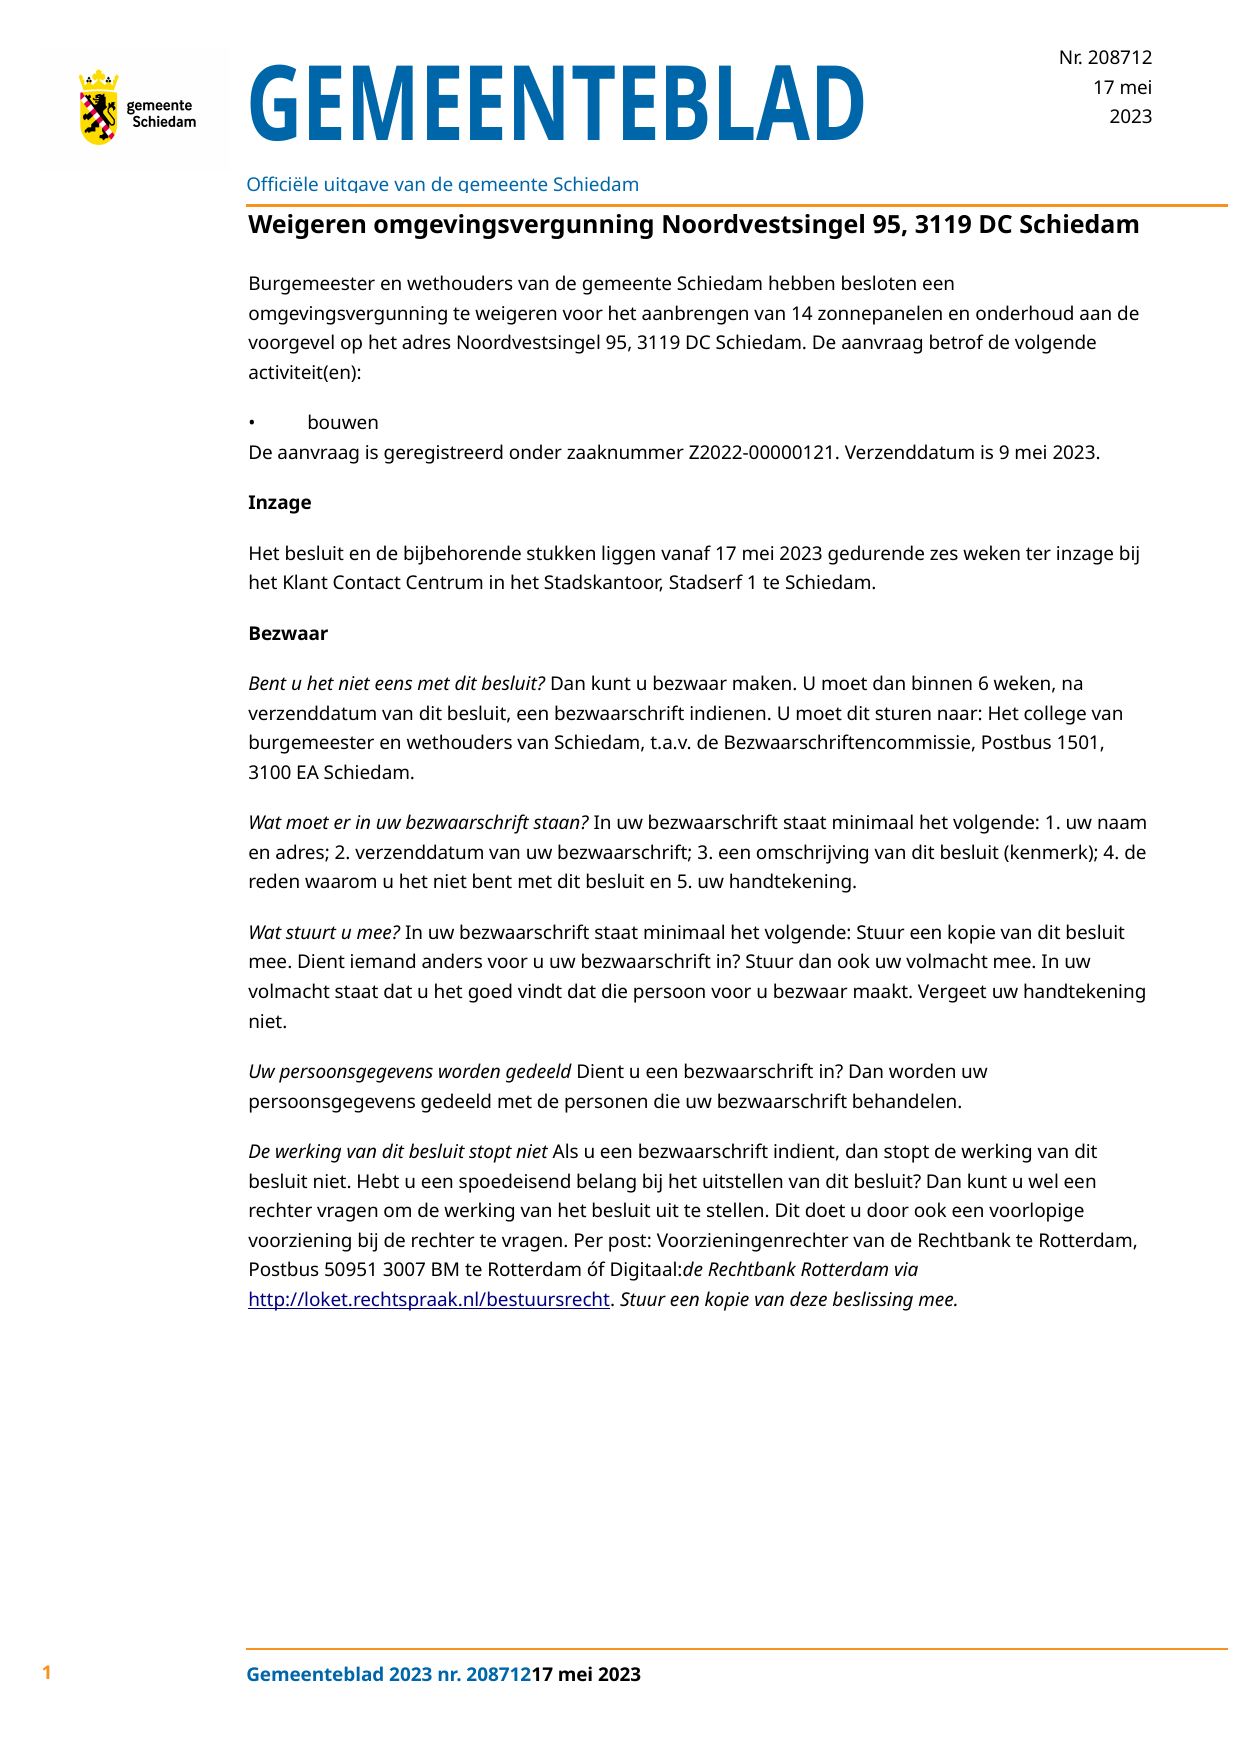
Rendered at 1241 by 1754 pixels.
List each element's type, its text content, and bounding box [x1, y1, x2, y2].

text Bent u het niet eens met dit besluit? Dan kunt u bezwaar maken. U moet dan binnen 6 weken, na verzenddatum van dit besluit, een bezwaarschrift indienen. U moet dit sturen naar: Het college van burgemeester en wethouders van Schiedam, t.a.v. de Bezwaarschriftencommissie, Postbus 1501, 3100 EA Schiedam. [248, 670, 1152, 785]
text Bezwaar [248, 620, 1152, 646]
text Uw persoonsgegevens worden gedeeld Dient u een bezwaarschrift in? Dan worden uw persoonsgegevens gedeeld met de personen die uw bezwaarschrift behandelen. [248, 1058, 1152, 1113]
text Inzage [248, 489, 1152, 515]
picture [41, 47, 231, 172]
text Wat stuurt u mee? In uw bezwaarschrift staat minimaal het volgende: Stuur een kopie van dit besluit mee. Dient iemand anders voor u uw bezwaarschrift in? Stuur dan ook uw volmacht mee. In uw volmacht staat dat u het goed vindt dat die persoon voor u bezwaar maakt. Vergeet uw handtekening niet. [248, 919, 1152, 1033]
text Het besluit en de bijbehorende stukken liggen vanaf 17 mei 2023 gedurende zes weken ter inzage bij het Klant Contact Centrum in het Stadskantoor, Stadserf 1 te Schiedam. [248, 540, 1152, 595]
text De aanvraag is geregistreerd onder zaaknummer Z2022-00000121. Verzenddatum is 9 mei 2023. [248, 439, 1152, 465]
text Burgemeester en wethouders van de gemeente Schiedam hebben besloten een omgevingsvergunning te weigeren voor het aanbrengen van 14 zonnepanelen en onderhoud aan de voorgevel op het adres Noordvestsingel 95, 3119 DC Schiedam. De aanvraag betrof de volgende activiteit(en): [248, 270, 1152, 385]
text Weigeren omgevingsvergunning Noordvestsingel 95, 3119 DC Schiedam [248, 207, 1152, 241]
list bouwen [248, 409, 1152, 435]
text Wat moet er in uw bezwaarschrift staan? In uw bezwaarschrift staat minimaal het volgende: 1. uw naam en adres; 2. verzenddatum van uw bezwaarschrift; 3. een omschrijving van dit besluit (kenmerk); 4. de reden waarom u het niet bent met dit besluit en 5. uw handtekening. [248, 809, 1152, 894]
text De werking van dit besluit stopt niet Als u een bezwaarschrift indient, dan stopt de werking van dit besluit niet. Hebt u een spoedeisend belang bij het uitstellen van dit besluit? Dan kunt u wel een rechter vragen om de werking van het besluit uit te stellen. Dit doet u door ook een voorlopige voorziening bij de rechter te vragen. Per post: Voorzieningenrechter van de Rechtbank te Rotterdam, Postbus 50951 3007 BM te Rotterdam óf Digitaal:de Rechtbank Rotterdam via http://loket.rechtspraak.nl/bestuursrecht. Stuur een kopie van deze beslissing mee. [248, 1138, 1152, 1312]
